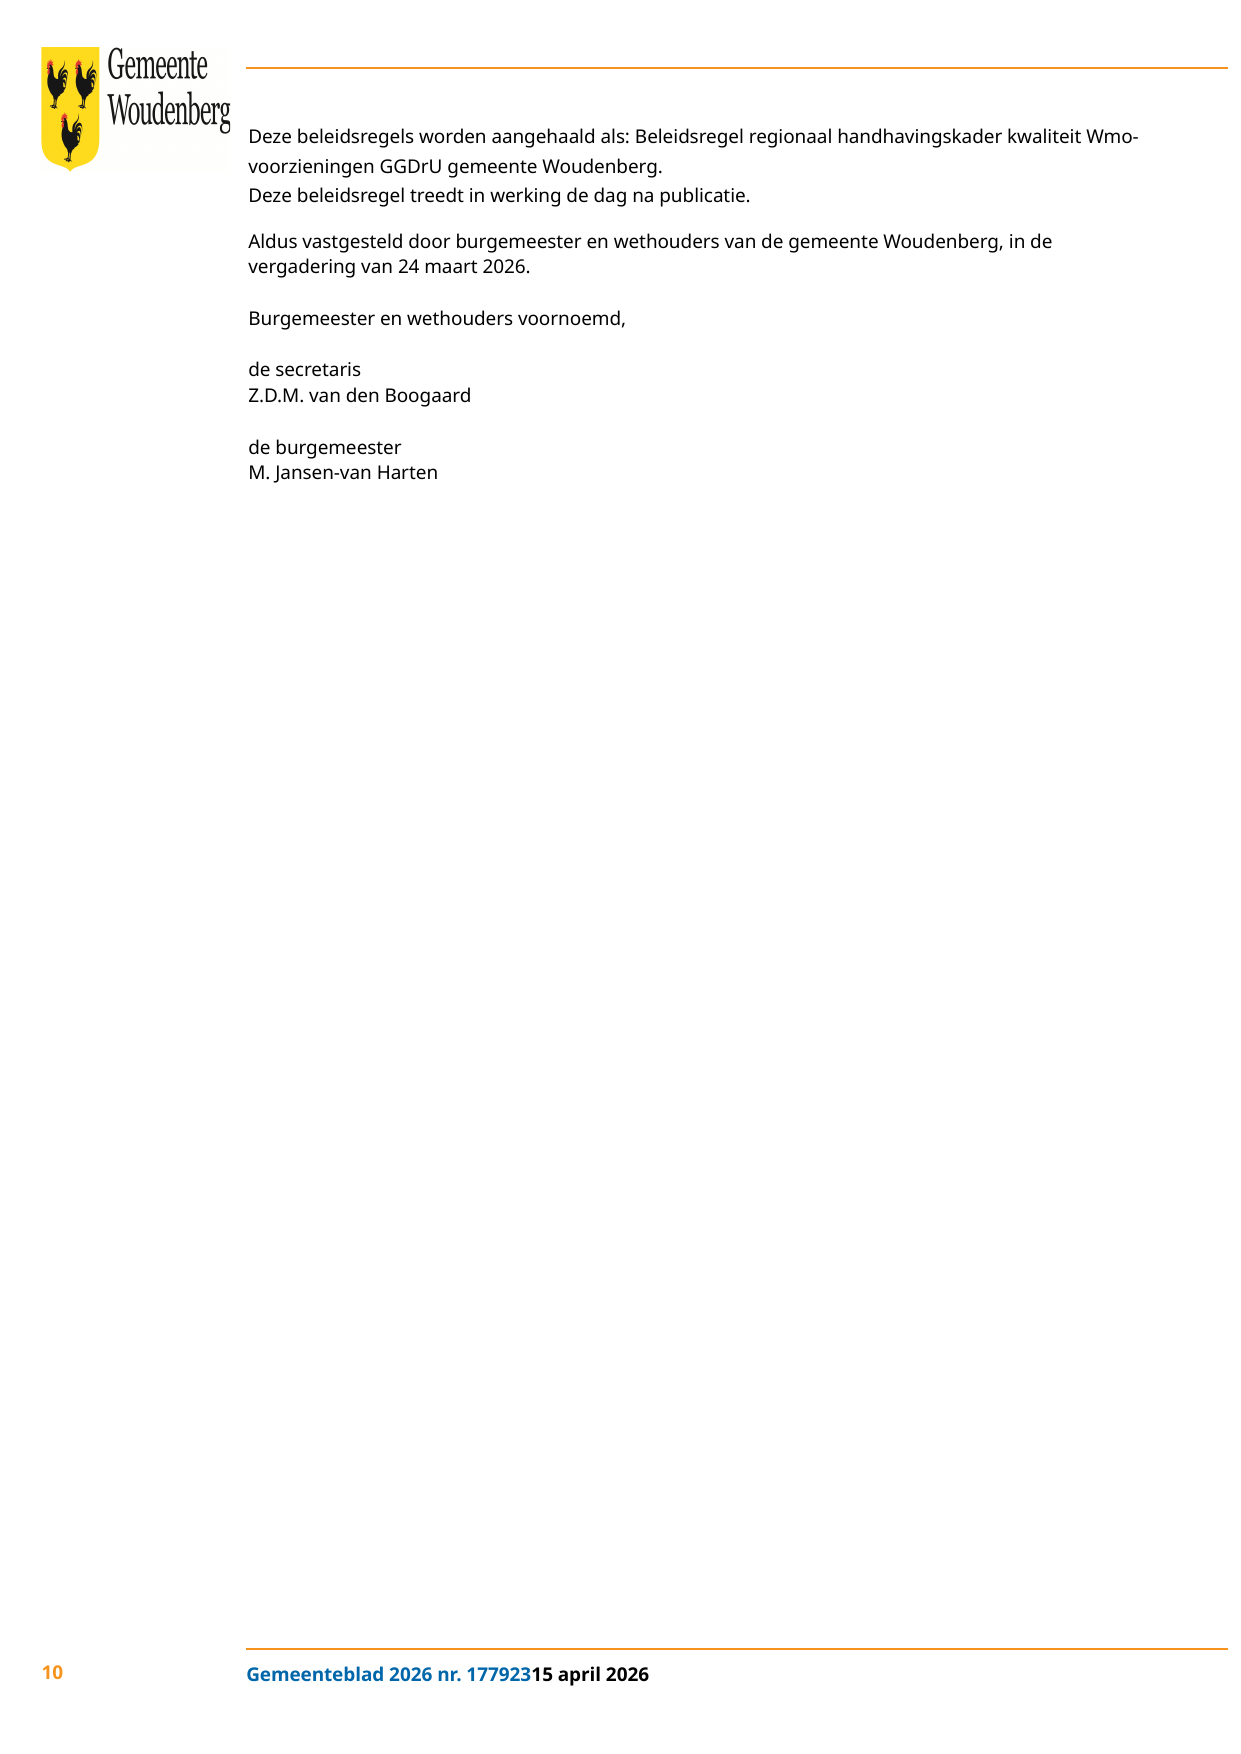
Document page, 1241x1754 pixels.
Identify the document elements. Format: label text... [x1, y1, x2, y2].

text Aldus vastgesteld door burgemeester en wethouders van de gemeente Woudenberg, in de vergadering van 24 maart 2026. [248, 228, 1152, 279]
text Burgemeester en wethouders voornoemd, [248, 305, 1152, 331]
text Deze beleidsregels worden aangehaald als: Beleidsregel regionaal handhavingskader kwaliteit Wmo-voorzieningen GGDrU gemeente Woudenberg. [248, 123, 1152, 178]
text de secretaris [248, 357, 1152, 382]
text Deze beleidsregel treedt in werking de dag na publicatie. [248, 182, 1152, 208]
picture [41, 47, 231, 172]
text M. Jansen-van Harten [248, 459, 1152, 485]
text Z.D.M. van den Boogaard [248, 382, 1152, 408]
text de burgemeester [248, 434, 1152, 459]
